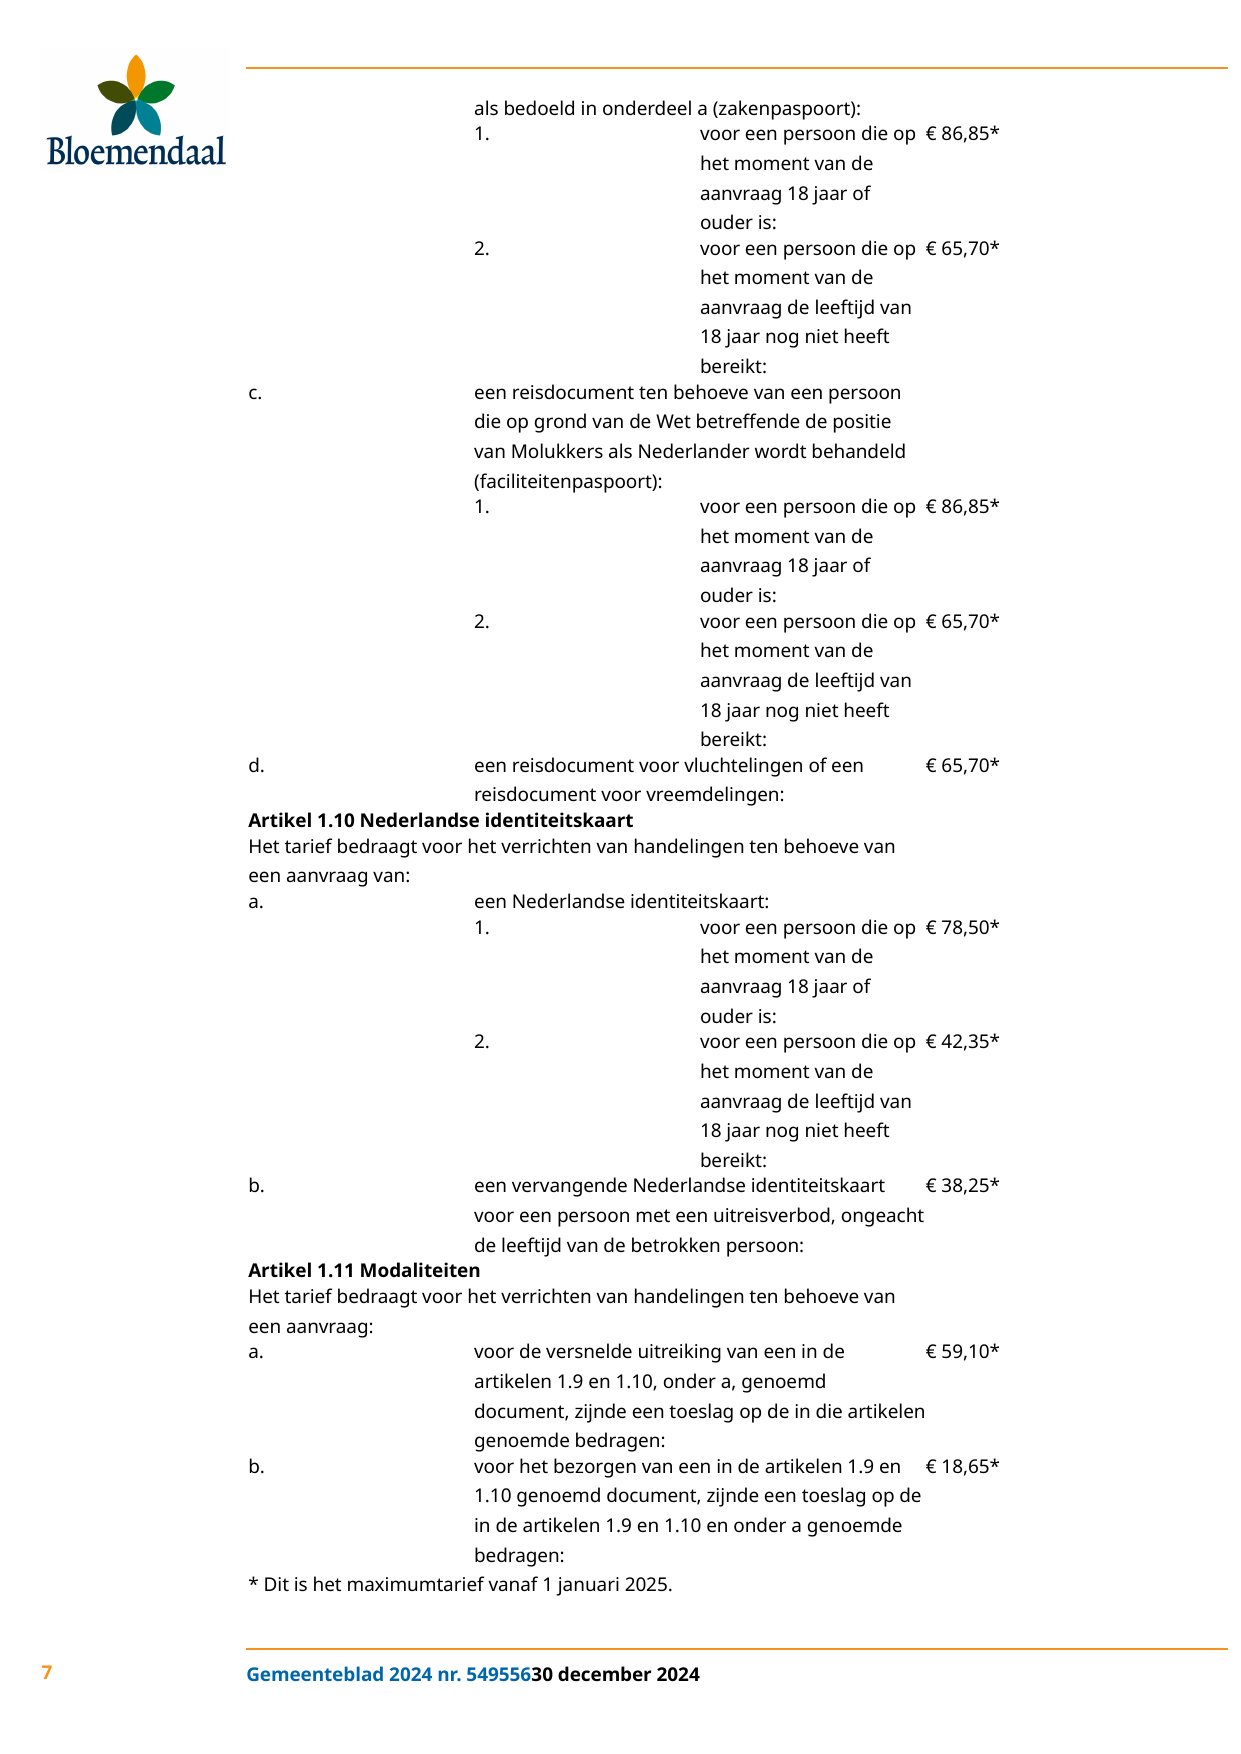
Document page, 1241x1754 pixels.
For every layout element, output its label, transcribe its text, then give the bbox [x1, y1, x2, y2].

table_cell [926, 808, 1152, 833]
table_cell Het tarief bedraagt voor het verrichten van handelingen ten behoeve van een aanvraag: [248, 1283, 926, 1339]
table_cell b. [248, 1173, 474, 1258]
table_cell [248, 494, 474, 608]
table_cell [248, 235, 474, 379]
table_cell € 42,35* [926, 1029, 1152, 1173]
table_cell € 65,70* [926, 608, 1152, 752]
table_cell Artikel 1.11 Modaliteiten [248, 1258, 926, 1283]
table_cell voor een persoon die op het moment van de aanvraag de leeftijd van 18 jaar nog niet heeft bereikt: [700, 235, 926, 379]
table_cell 1. [474, 494, 700, 608]
table_cell € 18,65* [926, 1453, 1152, 1568]
table_cell [248, 914, 474, 1029]
table_cell 2. [474, 608, 700, 752]
table_cell 1. [474, 121, 700, 235]
table_cell een vervangende Nederlandse identiteitskaart voor een persoon met een uitreisverbod, ongeacht de leeftijd van de betrokken persoon: [474, 1173, 926, 1258]
table_cell [248, 1029, 474, 1173]
text * Dit is het maximumtarief vanaf 1 januari 2025. [248, 1571, 1152, 1597]
table_cell a. [248, 1339, 474, 1453]
table_cell Het tarief bedraagt voor het verrichten van handelingen ten behoeve van een aanvraag van: [248, 833, 926, 888]
table_cell d. [248, 752, 474, 807]
picture [41, 47, 231, 172]
table_cell Artikel 1.10 Nederlandse identiteitskaart [248, 808, 926, 833]
table_cell [926, 379, 1152, 493]
table_cell voor een persoon die op het moment van de aanvraag de leeftijd van 18 jaar nog niet heeft bereikt: [700, 608, 926, 752]
table_cell [926, 95, 1152, 121]
table_cell € 65,70* [926, 235, 1152, 379]
table_cell een reisdocument ten behoeve van een persoon die op grond van de Wet betreffende de positie van Molukkers als Nederlander wordt behandeld (faciliteitenpaspoort): [474, 379, 926, 493]
table_cell b. [248, 1453, 474, 1568]
table_cell een reisdocument voor vluchtelingen of een reisdocument voor vreemdelingen: [474, 752, 926, 807]
table_cell c. [248, 379, 474, 493]
table_cell 1. [474, 914, 700, 1029]
table_cell 2. [474, 235, 700, 379]
table_cell [248, 608, 474, 752]
table_cell € 59,10* [926, 1339, 1152, 1453]
table_cell [926, 833, 1152, 888]
table_cell [926, 889, 1152, 914]
table_cell voor de versnelde uitreiking van een in de artikelen 1.9 en 1.10, onder a, genoemd document, zijnde een toeslag op de in die artikelen genoemde bedragen: [474, 1339, 926, 1453]
table_cell 2. [474, 1029, 700, 1173]
table_cell voor een persoon die op het moment van de aanvraag de leeftijd van 18 jaar nog niet heeft bereikt: [700, 1029, 926, 1173]
table_cell [248, 121, 474, 235]
table_cell € 78,50* [926, 914, 1152, 1029]
table_cell a. [248, 889, 474, 914]
table_cell voor een persoon die op het moment van de aanvraag 18 jaar of ouder is: [700, 494, 926, 608]
table_cell een Nederlandse identiteitskaart: [474, 889, 926, 914]
table_cell [926, 1283, 1152, 1339]
table_cell voor het bezorgen van een in de artikelen 1.9 en 1.10 genoemd document, zijnde een toeslag op de in de artikelen 1.9 en 1.10 en onder a genoemde bedragen: [474, 1453, 926, 1568]
table_cell € 86,85* [926, 494, 1152, 608]
table_cell voor een persoon die op het moment van de aanvraag 18 jaar of ouder is: [700, 914, 926, 1029]
table_cell € 65,70* [926, 752, 1152, 807]
table_cell voor een persoon die op het moment van de aanvraag 18 jaar of ouder is: [700, 121, 926, 235]
table_cell [248, 95, 474, 121]
table_cell € 86,85* [926, 121, 1152, 235]
table_cell als bedoeld in onderdeel a (zakenpaspoort): [474, 95, 926, 121]
table_cell € 38,25* [926, 1173, 1152, 1258]
table_cell [926, 1258, 1152, 1283]
